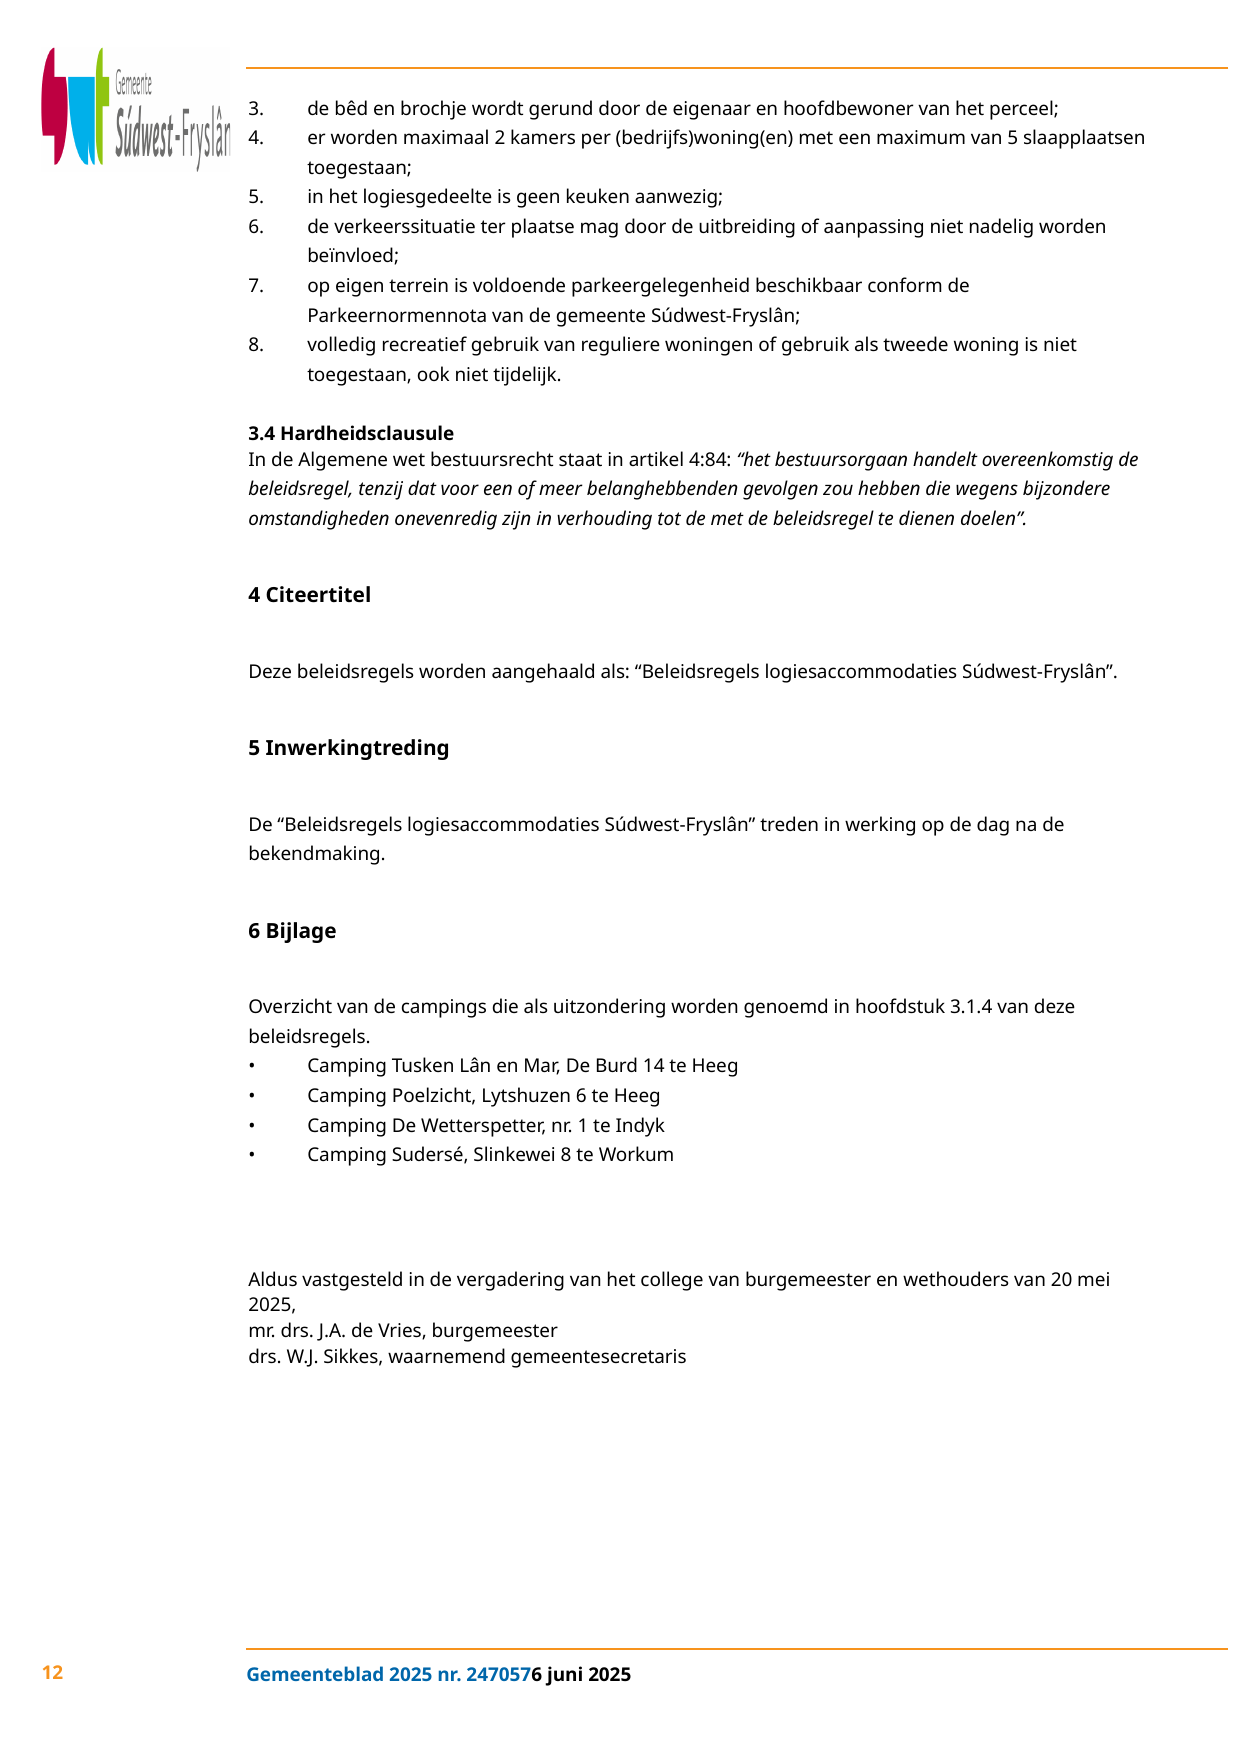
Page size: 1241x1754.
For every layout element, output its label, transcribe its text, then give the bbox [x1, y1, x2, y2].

list op eigen terrein is voldoende parkeergelegenheid beschikbaar conform de Parkeernormennota van de gemeente Súdwest-Fryslân; [248, 272, 1152, 328]
list de verkeerssituatie ter plaatse mag door de uitbreiding of aanpassing niet nadelig worden beïnvloed; [248, 213, 1152, 268]
list er worden maximaal 2 kamers per (bedrijfs)woning(en) met een maximum van 5 slaapplaatsen toegestaan; [248, 124, 1152, 180]
text Deze beleidsregels worden aangehaald als: “Beleidsregels logiesaccommodaties Súdwest-Fryslân”. [248, 658, 1152, 684]
text mr. drs. J.A. de Vries, burgemeester [248, 1317, 1152, 1343]
list in het logiesgedeelte is geen keuken aanwezig; [248, 183, 1152, 209]
text Overzicht van de campings die als uitzondering worden genoemd in hoofdstuk 3.1.4 van deze beleidsregels. [248, 993, 1152, 1049]
list Camping Poelzicht, Lytshuzen 6 te Heeg [248, 1082, 1152, 1108]
text 3.4 Hardheidsclausule [248, 420, 1152, 446]
list Camping Tusken Lân en Mar, De Burd 14 te Heeg [248, 1053, 1152, 1078]
list volledig recreatief gebruik van reguliere woningen of gebruik als tweede woning is niet toegestaan, ook niet tijdelijk. [248, 331, 1152, 387]
list Camping Sudersé, Slinkewei 8 te Workum [248, 1141, 1152, 1167]
text 6 Bijlage [248, 916, 1152, 944]
text De “Beleidsregels logiesaccommodaties Súdwest-Fryslân” treden in werking op de dag na de bekendmaking. [248, 811, 1152, 866]
text 4 Citeertitel [248, 580, 1152, 609]
text 5 Inwerkingtreding [248, 733, 1152, 762]
list Camping De Wetterspetter, nr. 1 te Indyk [248, 1112, 1152, 1137]
list de bêd en brochje wordt gerund door de eigenaar en hoofdbewoner van het perceel; [248, 95, 1152, 121]
text In de Algemene wet bestuursrecht staat in artikel 4:84: “het bestuursorgaan handelt overeenkomstig de beleidsregel, tenzij dat voor een of meer belanghebbenden gevolgen zou hebben die wegens bijzondere omstandigheden onevenredig zijn in verhouding tot de met de beleidsregel te dienen doelen”. [248, 446, 1152, 531]
text drs. W.J. Sikkes, waarnemend gemeentesecretaris [248, 1343, 1152, 1369]
picture [41, 47, 231, 172]
text Aldus vastgesteld in de vergadering van het college van burgemeester en wethouders van 20 mei 2025, [248, 1266, 1152, 1317]
